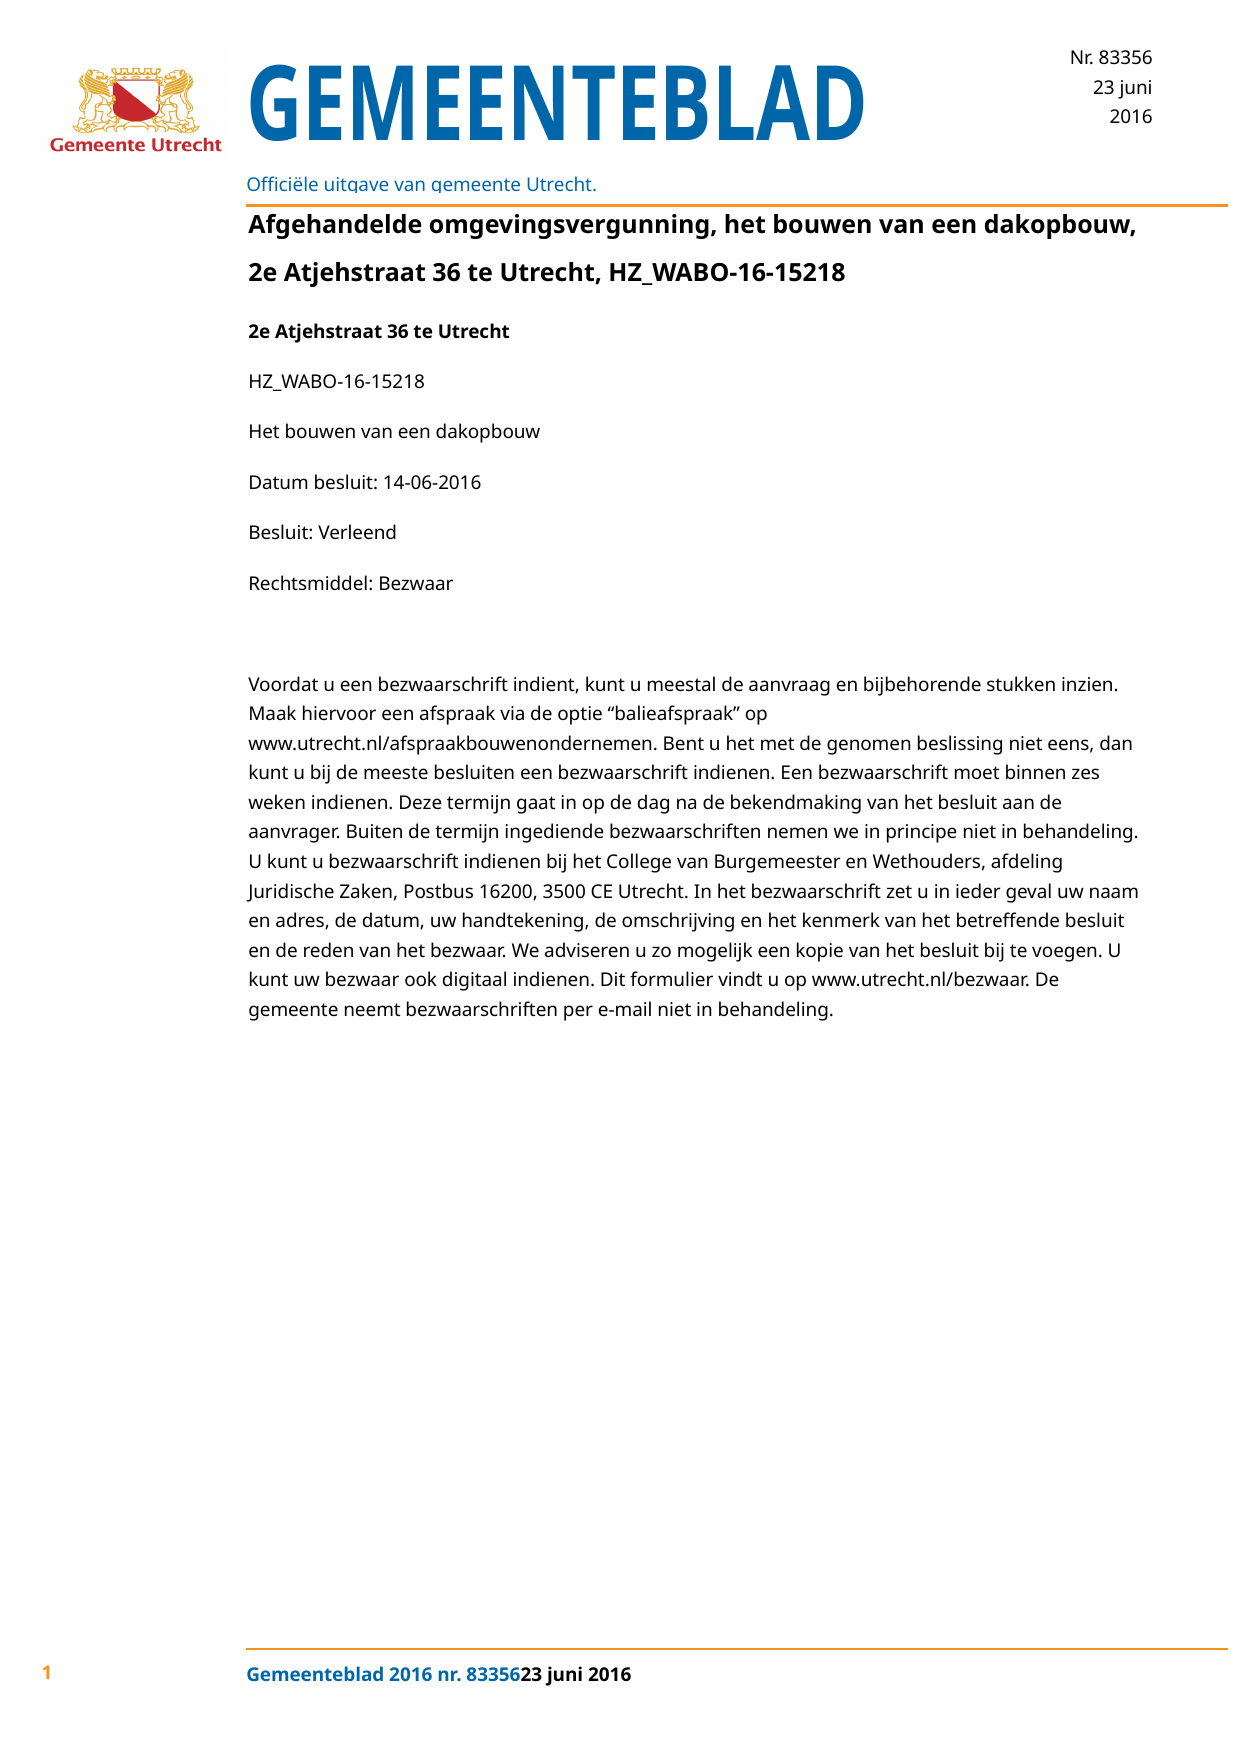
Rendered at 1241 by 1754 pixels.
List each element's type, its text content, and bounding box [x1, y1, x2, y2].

text HZ_WABO-16-15218 [248, 368, 1152, 394]
picture [41, 47, 231, 172]
text 2e Atjehstraat 36 te Utrecht [248, 318, 1152, 344]
text Besluit: Verleend [248, 519, 1152, 545]
text Voordat u een bezwaarschrift indient, kunt u meestal de aanvraag en bijbehorende stukken inzien. Maak hiervoor een afspraak via de optie “balieafspraak” op www.utrecht.nl/afspraakbouwenondernemen. Bent u het met de genomen beslissing niet eens, dan kunt u bij de meeste besluiten een bezwaarschrift indienen. Een bezwaarschrift moet binnen zes weken indienen. Deze termijn gaat in op de dag na de bekendmaking van het besluit aan de aanvrager. Buiten de termijn ingediende bezwaarschriften nemen we in principe niet in behandeling. U kunt u bezwaarschrift indienen bij het College van Burgemeester en Wethouders, afdeling Juridische Zaken, Postbus 16200, 3500 CE Utrecht. In het bezwaarschrift zet u in ieder geval uw naam en adres, de datum, uw handtekening, de omschrijving en het kenmerk van het betreffende besluit en de reden van het bezwaar. We adviseren u zo mogelijk een kopie van het besluit bij te voegen. U kunt uw bezwaar ook digitaal indienen. Dit formulier vindt u op www.utrecht.nl/bezwaar. De gemeente neemt bezwaarschriften per e-mail niet in behandeling. [248, 671, 1152, 1022]
text Afgehandelde omgevingsvergunning, het bouwen van een dakopbouw, 2e Atjehstraat 36 te Utrecht, HZ_WABO-16-15218 [248, 207, 1152, 288]
text Datum besluit: 14-06-2016 [248, 469, 1152, 495]
text Rechtsmiddel: Bezwaar [248, 570, 1152, 596]
text Het bouwen van een dakopbouw [248, 419, 1152, 444]
